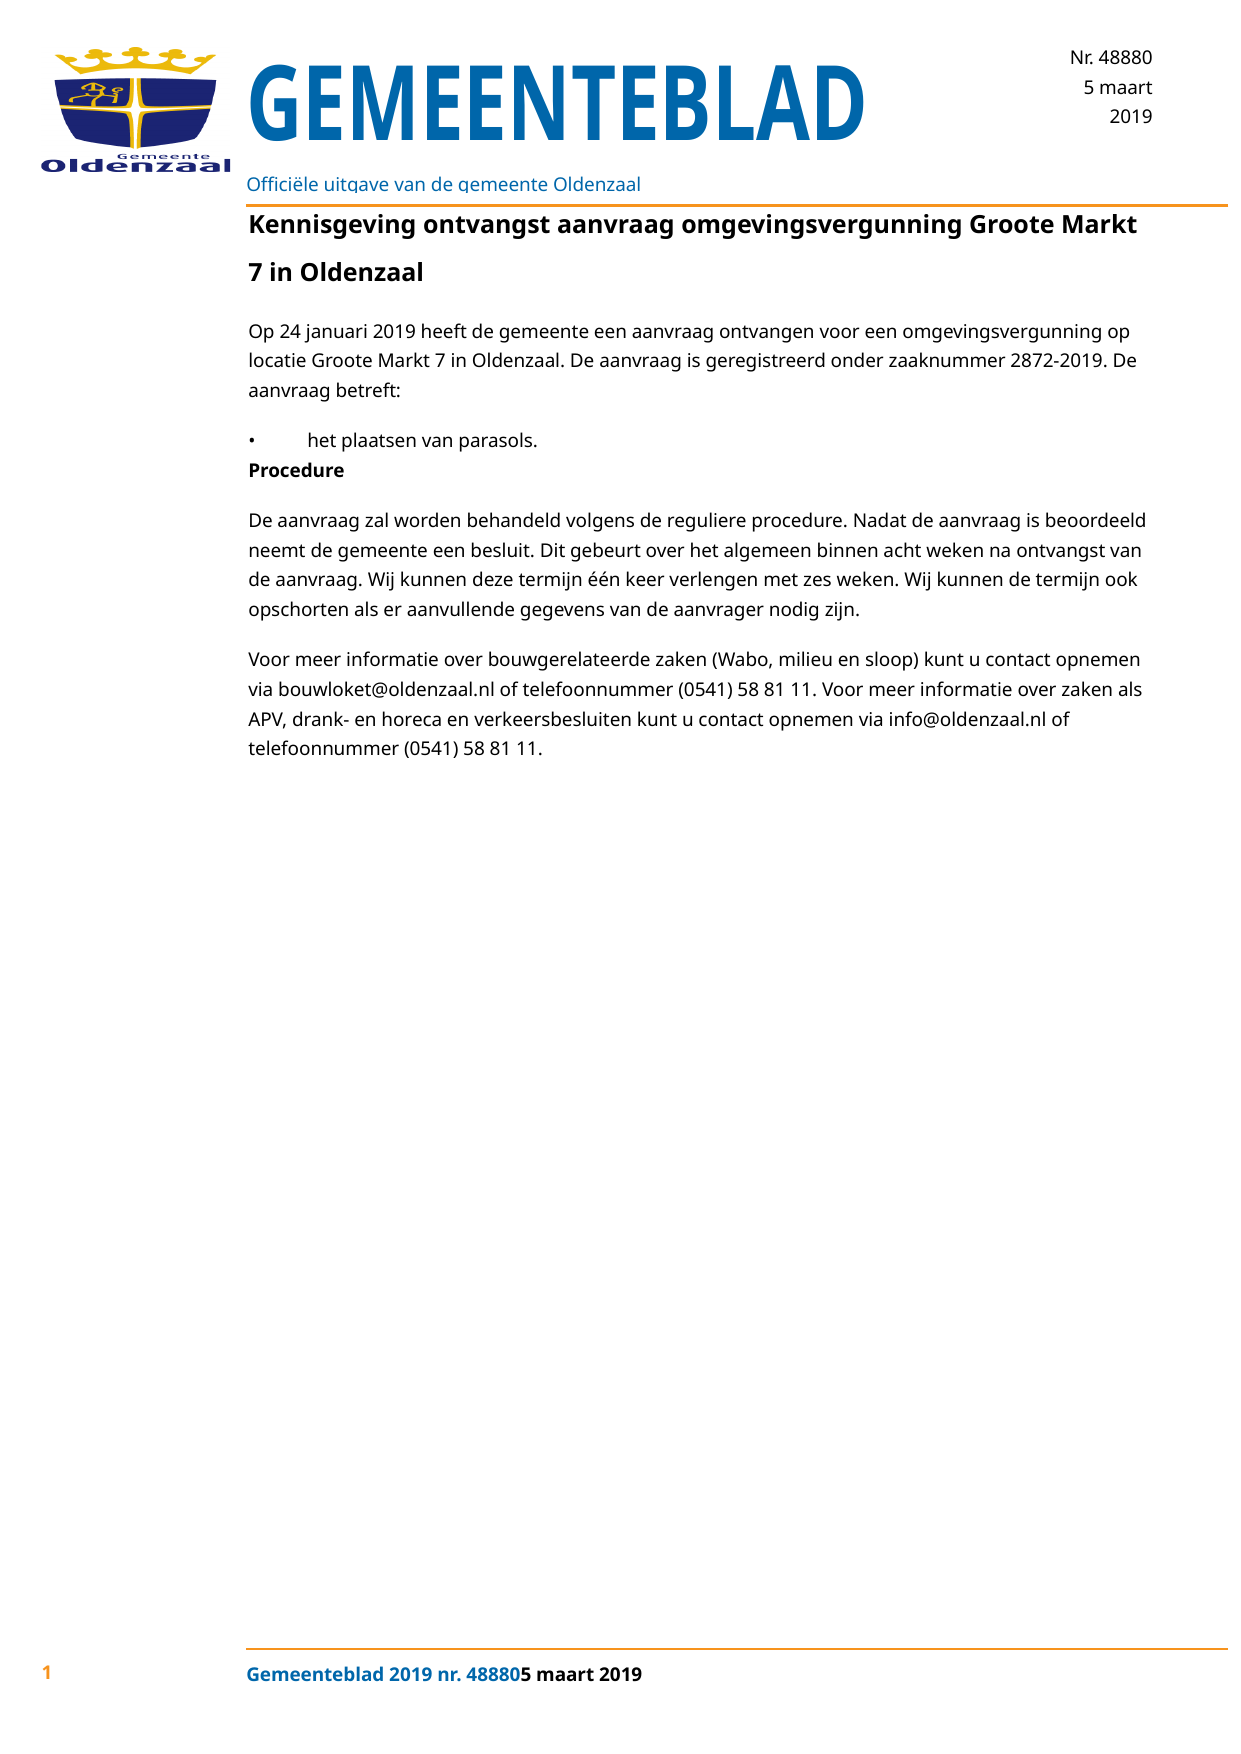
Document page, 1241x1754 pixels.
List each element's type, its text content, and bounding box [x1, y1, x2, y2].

text Op 24 januari 2019 heeft de gemeente een aanvraag ontvangen voor een omgevingsvergunning op locatie Groote Markt 7 in Oldenzaal. De aanvraag is geregistreerd onder zaaknummer 2872-2019. De aanvraag betreft: [248, 318, 1152, 403]
text Kennisgeving ontvangst aanvraag omgevingsvergunning Groote Markt 7 in Oldenzaal [248, 207, 1152, 288]
picture [41, 47, 231, 172]
list het plaatsen van parasols. [248, 427, 1152, 453]
text Procedure [248, 457, 1152, 483]
text De aanvraag zal worden behandeld volgens de reguliere procedure. Nadat de aanvraag is beoordeeld neemt de gemeente een besluit. Dit gebeurt over het algemeen binnen acht weken na ontvangst van de aanvraag. Wij kunnen deze termijn één keer verlengen met zes weken. Wij kunnen de termijn ook opschorten als er aanvullende gegevens van de aanvrager nodig zijn. [248, 507, 1152, 622]
text Voor meer informatie over bouwgerelateerde zaken (Wabo, milieu en sloop) kunt u contact opnemen via bouwloket@oldenzaal.nl of telefoonnummer (0541) 58 81 11. Voor meer informatie over zaken als APV, drank- en horeca en verkeersbesluiten kunt u contact opnemen via info@oldenzaal.nl of telefoonnummer (0541) 58 81 11. [248, 647, 1152, 761]
